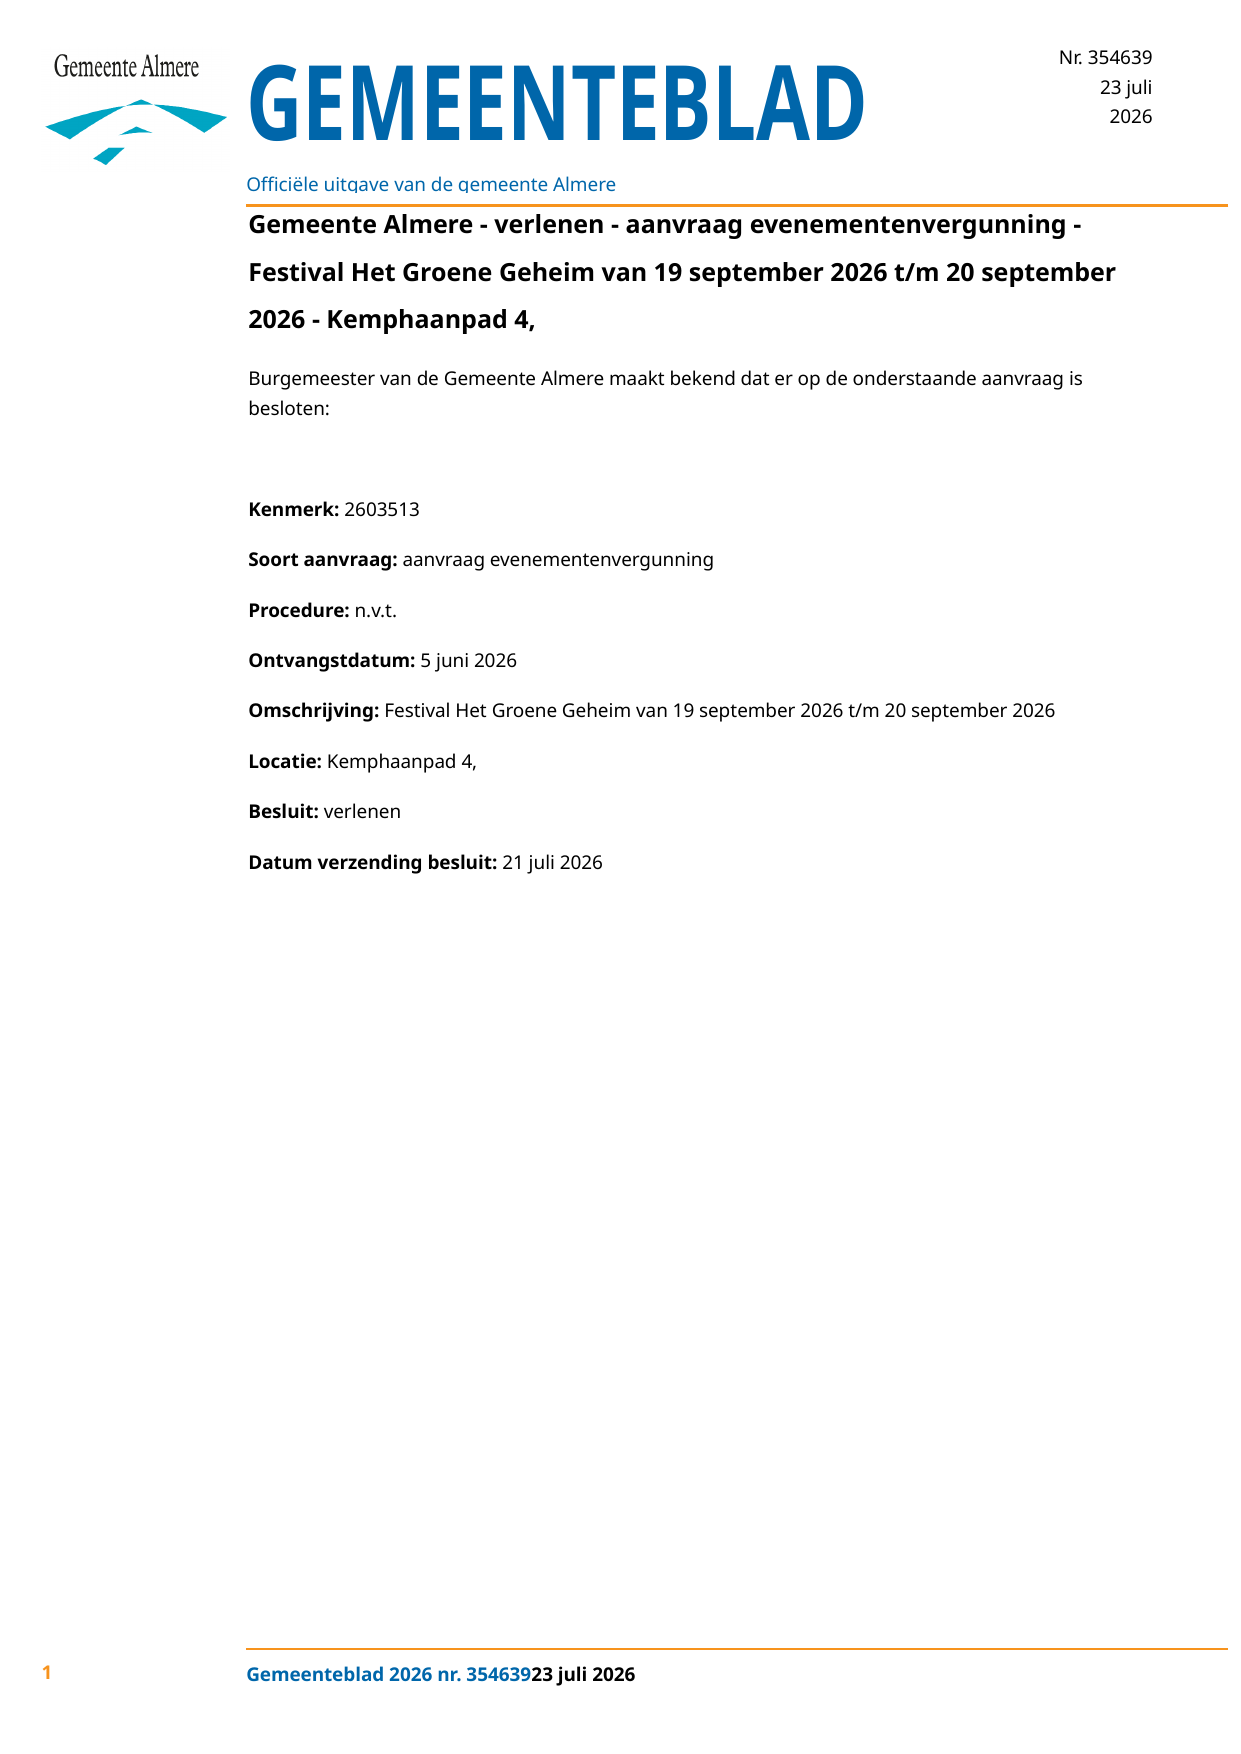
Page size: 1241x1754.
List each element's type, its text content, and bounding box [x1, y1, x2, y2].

text Locatie: Kemphaanpad 4, [248, 748, 1152, 774]
text Omschrijving: Festival Het Groene Geheim van 19 september 2026 t/m 20 september 2026 [248, 698, 1152, 723]
text Ontvangstdatum: 5 juni 2026 [248, 647, 1152, 673]
text Gemeente Almere - verlenen - aanvraag evenementenvergunning - Festival Het Groene Geheim van 19 september 2026 t/m 20 september 2026 - Kemphaanpad 4, [248, 207, 1152, 336]
text Kenmerk: 2603513 [248, 496, 1152, 522]
text Procedure: n.v.t. [248, 597, 1152, 622]
text Burgemeester van de Gemeente Almere maakt bekend dat er op de onderstaande aanvraag is besloten: [248, 366, 1152, 421]
text Besluit: verlenen [248, 798, 1152, 824]
text Soort aanvraag: aanvraag evenementenvergunning [248, 546, 1152, 572]
picture [41, 47, 231, 172]
text Datum verzending besluit: 21 juli 2026 [248, 849, 1152, 874]
